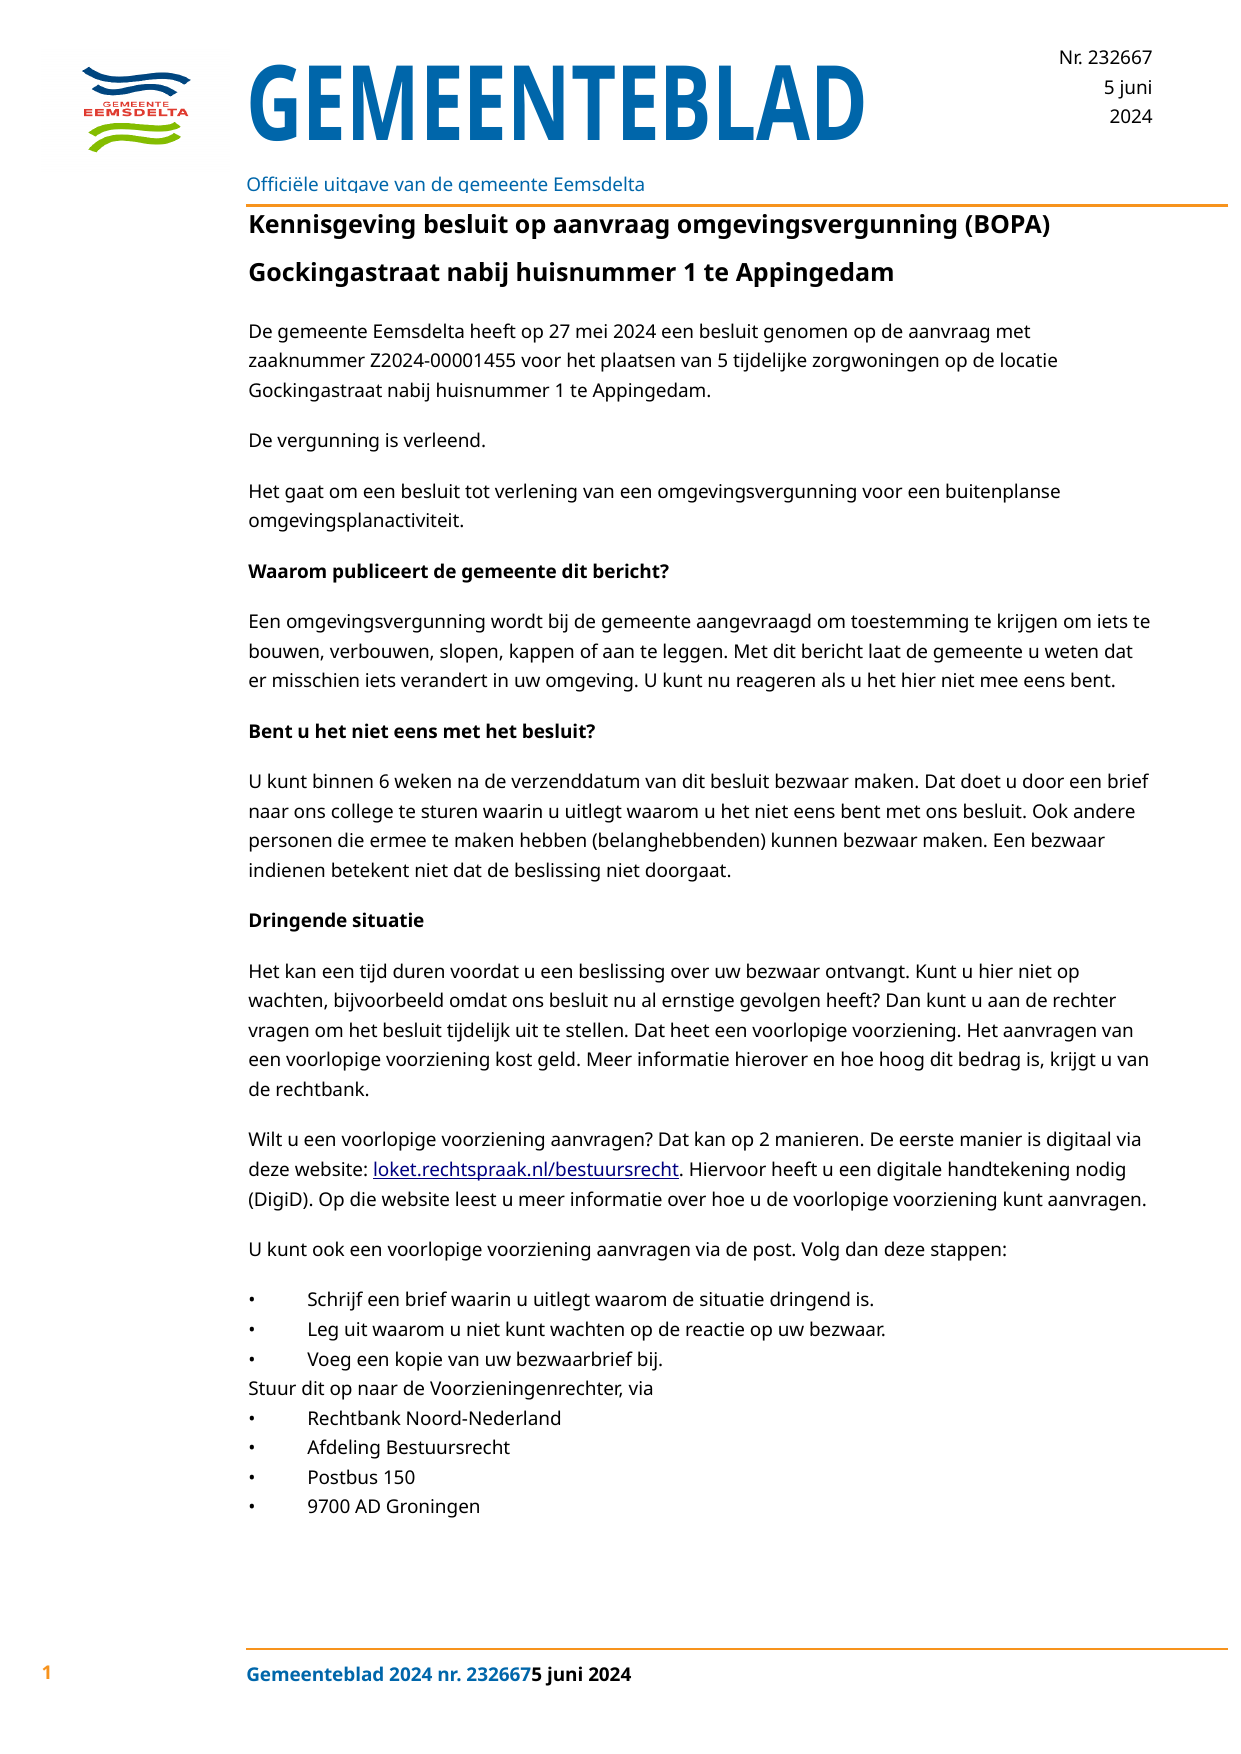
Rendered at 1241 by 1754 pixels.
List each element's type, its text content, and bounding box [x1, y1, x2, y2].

list Schrijf een brief waarin u uitlegt waarom de situatie dringend is. [248, 1287, 1152, 1312]
list Rechtbank Noord-Nederland [248, 1405, 1152, 1431]
list Voeg een kopie van uw bezwaarbrief bij. [248, 1346, 1152, 1372]
list Afdeling Bestuursrecht [248, 1434, 1152, 1460]
text Kennisgeving besluit op aanvraag omgevingsvergunning (BOPA) Gockingastraat nabij huisnummer 1 te Appingedam [248, 207, 1152, 288]
text Waarom publiceert de gemeente dit bericht? [248, 558, 1152, 584]
text Wilt u een voorlopige voorziening aanvragen? Dat kan op 2 manieren. De eerste manier is digitaal via deze website: loket.rechtspraak.nl/bestuursrecht. Hiervoor heeft u een digitale handtekening nodig (DigiD). Op die website leest u meer informatie over hoe u de voorlopige voorziening kunt aanvragen. [248, 1127, 1152, 1212]
text Dringende situatie [248, 907, 1152, 933]
text De vergunning is verleend. [248, 427, 1152, 453]
picture [41, 47, 231, 172]
text U kunt ook een voorlopige voorziening aanvragen via de post. Volg dan deze stappen: [248, 1236, 1152, 1262]
list Leg uit waarom u niet kunt wachten op de reactie op uw bezwaar. [248, 1316, 1152, 1342]
text De gemeente Eemsdelta heeft op 27 mei 2024 een besluit genomen op de aanvraag met zaaknummer Z2024-00001455 voor het plaatsen van 5 tijdelijke zorgwoningen op de locatie Gockingastraat nabij huisnummer 1 te Appingedam. [248, 318, 1152, 403]
text Stuur dit op naar de Voorzieningenrechter, via [248, 1375, 1152, 1401]
text Het kan een tijd duren voordat u een beslissing over uw bezwaar ontvangt. Kunt u hier niet op wachten, bijvoorbeeld omdat ons besluit nu al ernstige gevolgen heeft? Dan kunt u aan de rechter vragen om het besluit tijdelijk uit te stellen. Dat heet een voorlopige voorziening. Het aanvragen van een voorlopige voorziening kost geld. Meer informatie hierover en hoe hoog dit bedrag is, krijgt u van de rechtbank. [248, 958, 1152, 1102]
list 9700 AD Groningen [248, 1494, 1152, 1519]
text Bent u het niet eens met het besluit? [248, 718, 1152, 744]
text Een omgevingsvergunning wordt bij de gemeente aangevraagd om toestemming te krijgen om iets te bouwen, verbouwen, slopen, kappen of aan te leggen. Met dit bericht laat de gemeente u weten dat er misschien iets verandert in uw omgeving. U kunt nu reageren als u het hier niet mee eens bent. [248, 608, 1152, 693]
list Postbus 150 [248, 1464, 1152, 1490]
text U kunt binnen 6 weken na de verzenddatum van dit besluit bezwaar maken. Dat doet u door een brief naar ons college te sturen waarin u uitlegt waarom u het niet eens bent met ons besluit. Ook andere personen die ermee te maken hebben (belanghebbenden) kunnen bezwaar maken. Een bezwaar indienen betekent niet dat de beslissing niet doorgaat. [248, 768, 1152, 883]
text Het gaat om een besluit tot verlening van een omgevingsvergunning voor een buitenplanse omgevingsplanactiviteit. [248, 478, 1152, 533]
